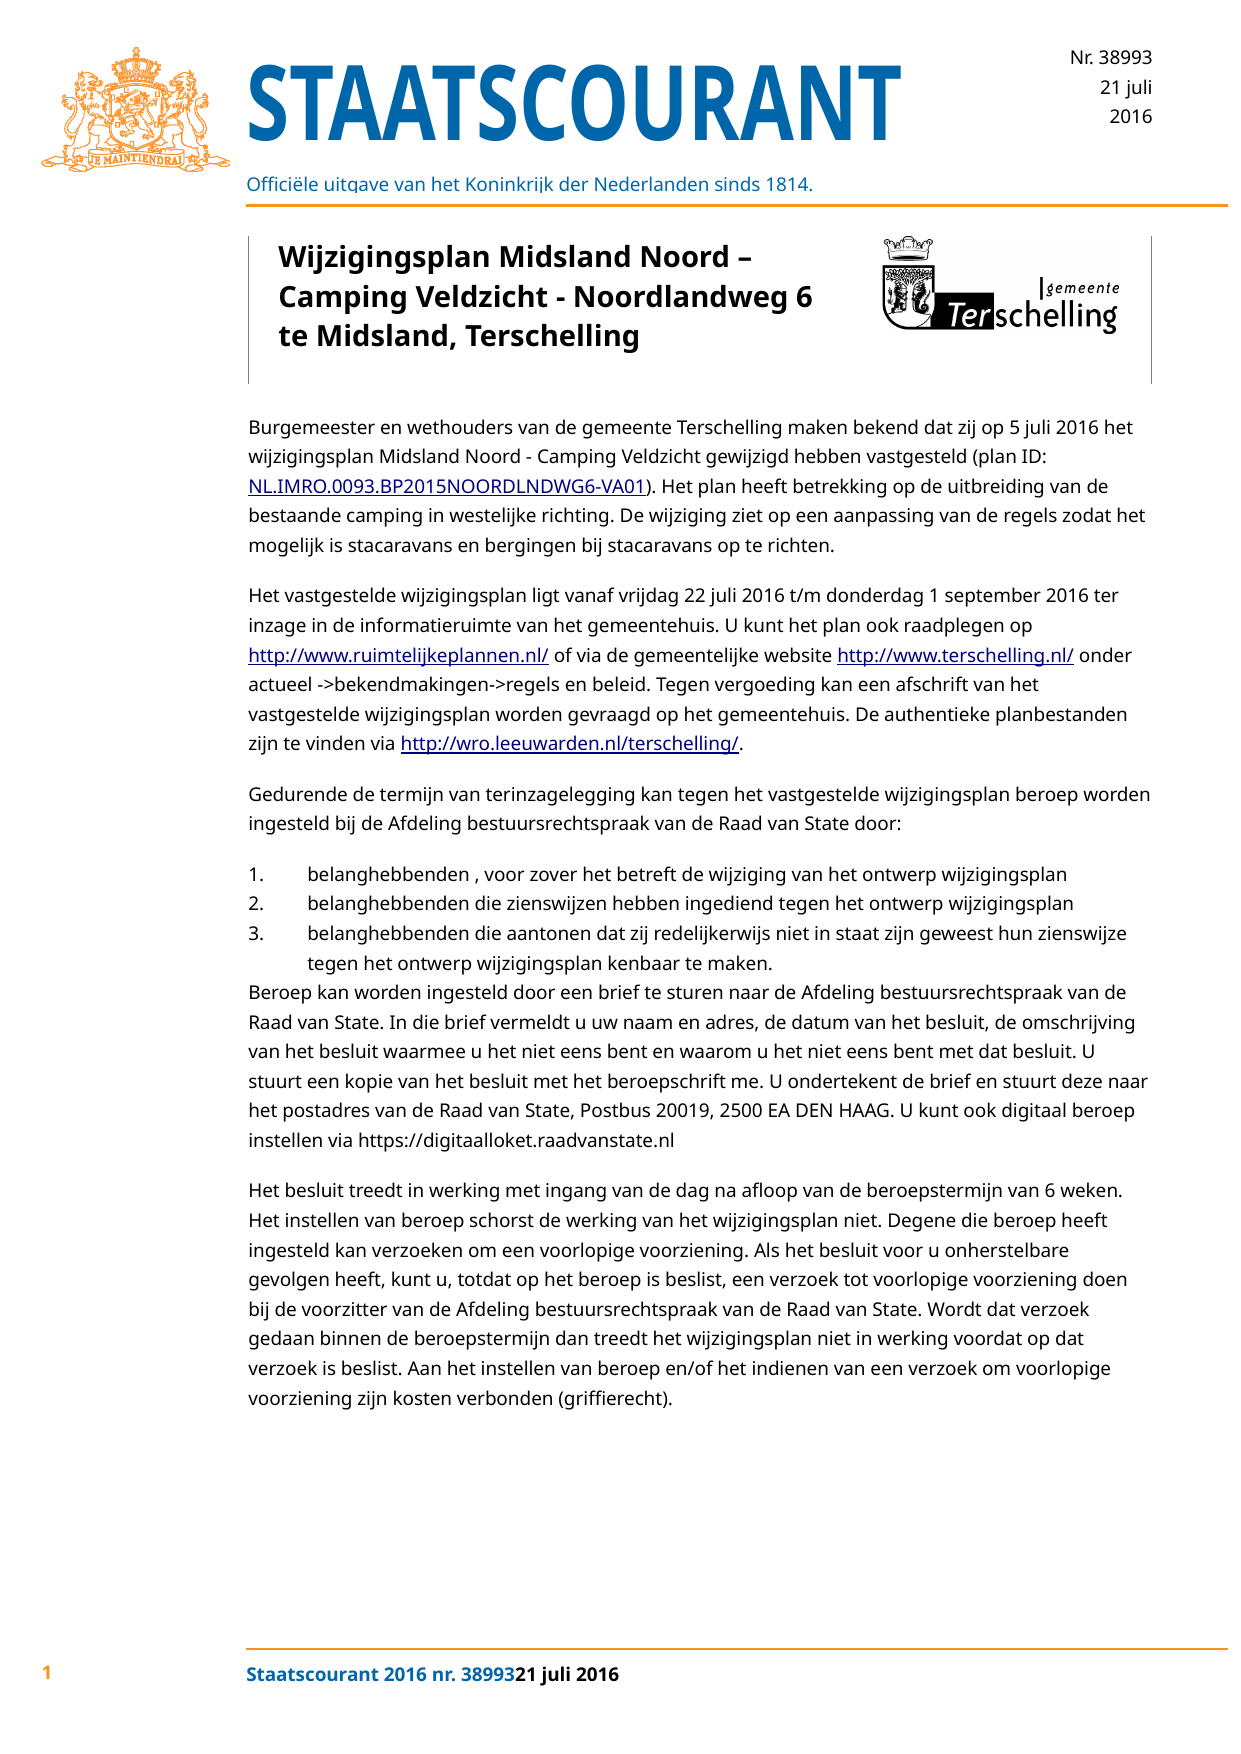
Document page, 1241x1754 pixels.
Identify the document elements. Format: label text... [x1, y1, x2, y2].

text Beroep kan worden ingesteld door een brief te sturen naar de Afdeling bestuursrechtspraak van de Raad van State. In die brief vermeldt u uw naam en adres, de datum van het besluit, de omschrijving van het besluit waarmee u het niet eens bent en waarom u het niet eens bent met dat besluit. U stuurt een kopie van het besluit met het beroepschrift me. U ondertekent de brief en stuurt deze naar het postadres van de Raad van State, Postbus 20019, 2500 EA DEN HAAG. U kunt ook digitaal beroep instellen via https://digitaalloket.raadvanstate.nl [248, 979, 1152, 1153]
picture [882, 236, 1119, 334]
text Burgemeester en wethouders van de gemeente Terschelling maken bekend dat zij op 5 juli 2016 het wijzigingsplan Midsland Noord - Camping Veldzicht gewijzigd hebben vastgesteld (plan ID: NL.IMRO.0093.BP2015NOORDLNDWG6-VA01). Het plan heeft betrekking op de uitbreiding van de bestaande camping in westelijke richting. De wijziging ziet op een aanpassing van de regels zodat het mogelijk is stacaravans en bergingen bij stacaravans op te richten. [248, 414, 1152, 558]
text Het besluit treedt in werking met ingang van de dag na afloop van de beroepstermijn van 6 weken. Het instellen van beroep schorst de werking van het wijzigingsplan niet. Degene die beroep heeft ingesteld kan verzoeken om een voorlopige voorziening. Als het besluit voor u onherstelbare gevolgen heeft, kunt u, totdat op het beroep is beslist, een verzoek tot voorlopige voorziening doen bij de voorzitter van de Afdeling bestuursrechtspraak van de Raad van State. Wordt dat verzoek gedaan binnen de beroepstermijn dan treedt het wijzigingsplan niet in werking voordat op dat verzoek is beslist. Aan het instellen van beroep en/of het indienen van een verzoek om voorlopige voorziening zijn kosten verbonden (griffierecht). [248, 1178, 1152, 1411]
picture [41, 47, 231, 172]
list belanghebbenden , voor zover het betreft de wijziging van het ontwerp wijzigingsplan [248, 861, 1152, 887]
table_header Wijzigingsplan Midsland Noord – Camping Veldzicht - Noordlandweg 6 te Midsland, Terschelling [249, 236, 850, 384]
text Gedurende de termijn van terinzagelegging kan tegen het vastgestelde wijzigingsplan beroep worden ingesteld bij de Afdeling bestuursrechtspraak van de Raad van State door: [248, 781, 1152, 836]
table_header [850, 236, 1151, 384]
list belanghebbenden die aantonen dat zij redelijkerwijs niet in staat zijn geweest hun zienswijze tegen het ontwerp wijzigingsplan kenbaar te maken. [248, 920, 1152, 976]
list belanghebbenden die zienswijzen hebben ingediend tegen het ontwerp wijzigingsplan [248, 891, 1152, 916]
text Het vastgestelde wijzigingsplan ligt vanaf vrijdag 22 juli 2016 t/m donderdag 1 september 2016 ter inzage in de informatieruimte van het gemeentehuis. U kunt het plan ook raadplegen op http://www.ruimtelijkeplannen.nl/ of via de gemeentelijke website http://www.terschelling.nl/ onder actueel ->bekendmakingen->regels en beleid. Tegen vergoeding kan een afschrift van het vastgestelde wijzigingsplan worden gevraagd op het gemeentehuis. De authentieke planbestanden zijn te vinden via http://wro.leeuwarden.nl/terschelling/. [248, 583, 1152, 756]
